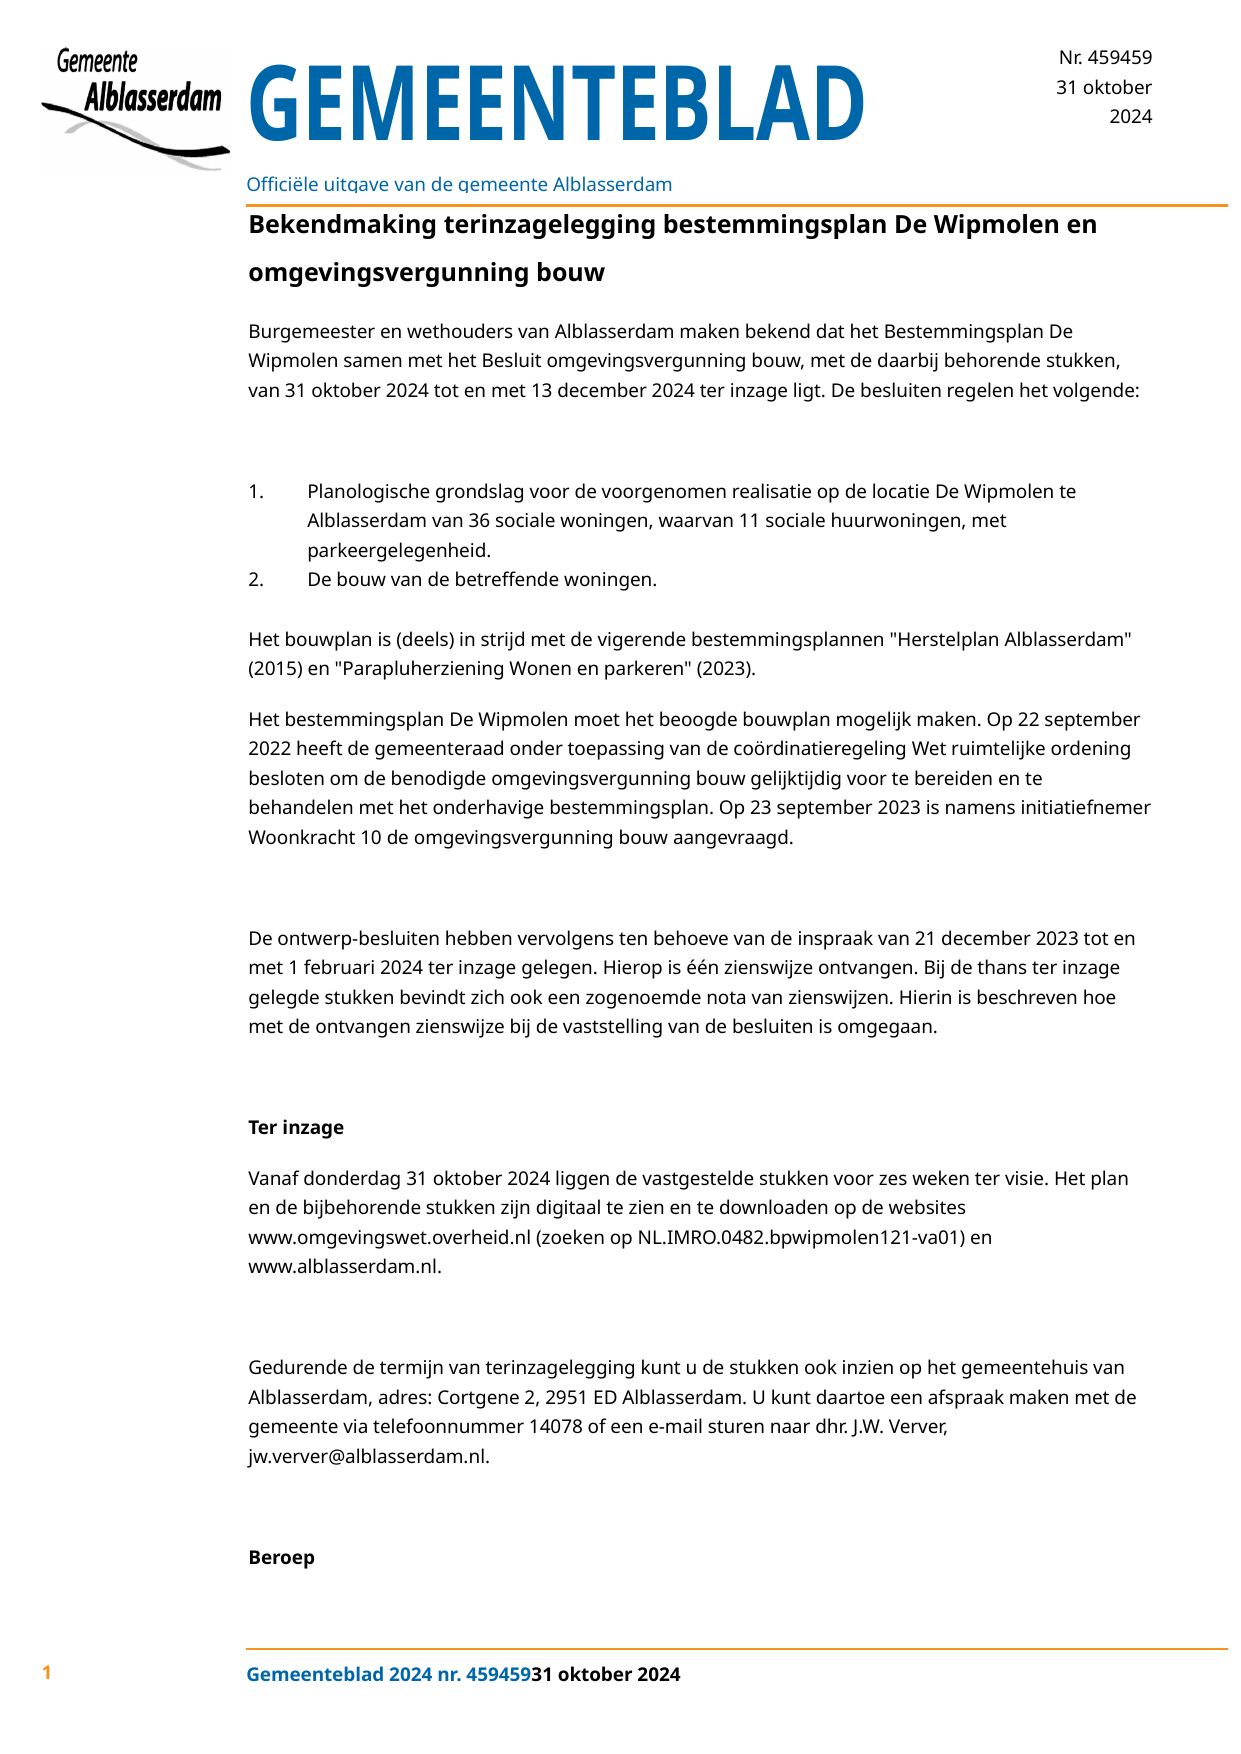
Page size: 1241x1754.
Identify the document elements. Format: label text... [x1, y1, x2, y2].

list Planologische grondslag voor de voorgenomen realisatie op de locatie De Wipmolen te Alblasserdam van 36 sociale woningen, waarvan 11 sociale huurwoningen, met parkeergelegenheid. [248, 478, 1152, 563]
text Vanaf donderdag 31 oktober 2024 liggen de vastgestelde stukken voor zes weken ter visie. Het plan en de bijbehorende stukken zijn digitaal te zien en te downloaden op de websites www.omgevingswet.overheid.nl (zoeken op NL.IMRO.0482.bpwipmolen121-va01) en www.alblasserdam.nl. [248, 1165, 1152, 1279]
text Ter inzage [248, 1114, 1152, 1140]
text Burgemeester en wethouders van Alblasserdam maken bekend dat het Bestemmingsplan De Wipmolen samen met het Besluit omgevingsvergunning bouw, met de daarbij behorende stukken, van 31 oktober 2024 tot en met 13 december 2024 ter inzage ligt. De besluiten regelen het volgende: [248, 318, 1152, 403]
text Het bestemmingsplan De Wipmolen moet het beoogde bouwplan mogelijk maken. Op 22 september 2022 heeft de gemeenteraad onder toepassing van de coördinatieregeling Wet ruimtelijke ordening besloten om de benodigde omgevingsvergunning bouw gelijktijdig voor te bereiden en te behandelen met het onderhavige bestemmingsplan. Op 23 september 2023 is namens initiatiefnemer Woonkracht 10 de omgevingsvergunning bouw aangevraagd. [248, 706, 1152, 850]
text Beroep [248, 1544, 1152, 1570]
text Bekendmaking terinzagelegging bestemmingsplan De Wipmolen en omgevingsvergunning bouw [248, 207, 1152, 288]
picture [41, 47, 231, 172]
text Gedurende de termijn van terinzagelegging kunt u de stukken ook inzien op het gemeentehuis van Alblasserdam, adres: Cortgene 2, 2951 ED Alblasserdam. U kunt daartoe een afspraak maken met de gemeente via telefoonnummer 14078 of een e-mail sturen naar dhr. J.W. Verver, jw.verver@alblasserdam.nl. [248, 1354, 1152, 1469]
text De ontwerp-besluiten hebben vervolgens ten behoeve van de inspraak van 21 december 2023 tot en met 1 februari 2024 ter inzage gelegen. Hierop is één zienswijze ontvangen. Bij de thans ter inzage gelegde stukken bevindt zich ook een zogenoemde nota van zienswijzen. Hierin is beschreven hoe met de ontvangen zienswijze bij de vaststelling van de besluiten is omgegaan. [248, 925, 1152, 1039]
list De bouw van de betreffende woningen. [248, 567, 1152, 592]
text Het bouwplan is (deels) in strijd met de vigerende bestemmingsplannen "Herstelplan Alblasserdam" (2015) en "Parapluherziening Wonen en parkeren" (2023). [248, 626, 1152, 681]
